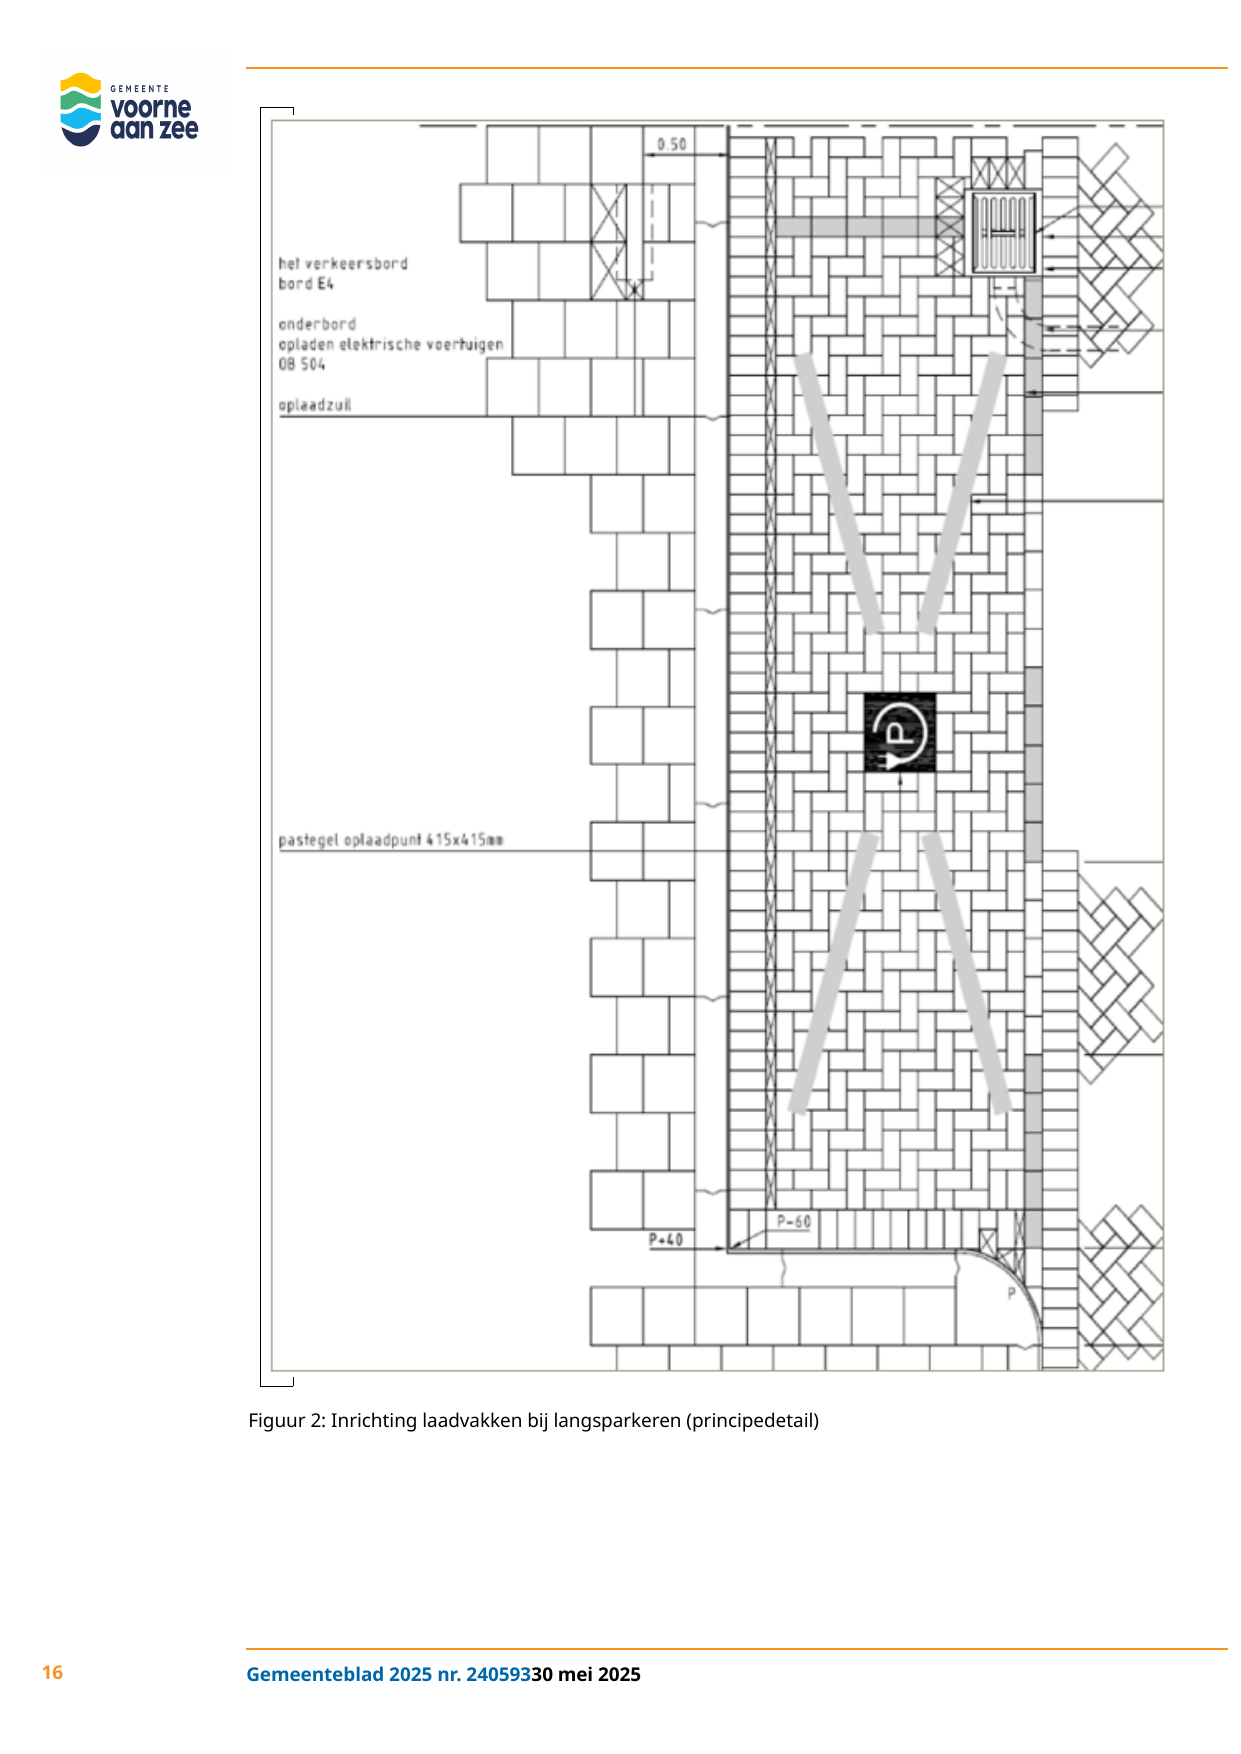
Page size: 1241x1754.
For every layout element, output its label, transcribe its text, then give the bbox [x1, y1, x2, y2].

text Figuur 2: Inrichting laadvakken bij langsparkeren (principedetail) [248, 1407, 1152, 1433]
picture [41, 47, 231, 172]
picture [268, 115, 1173, 1377]
